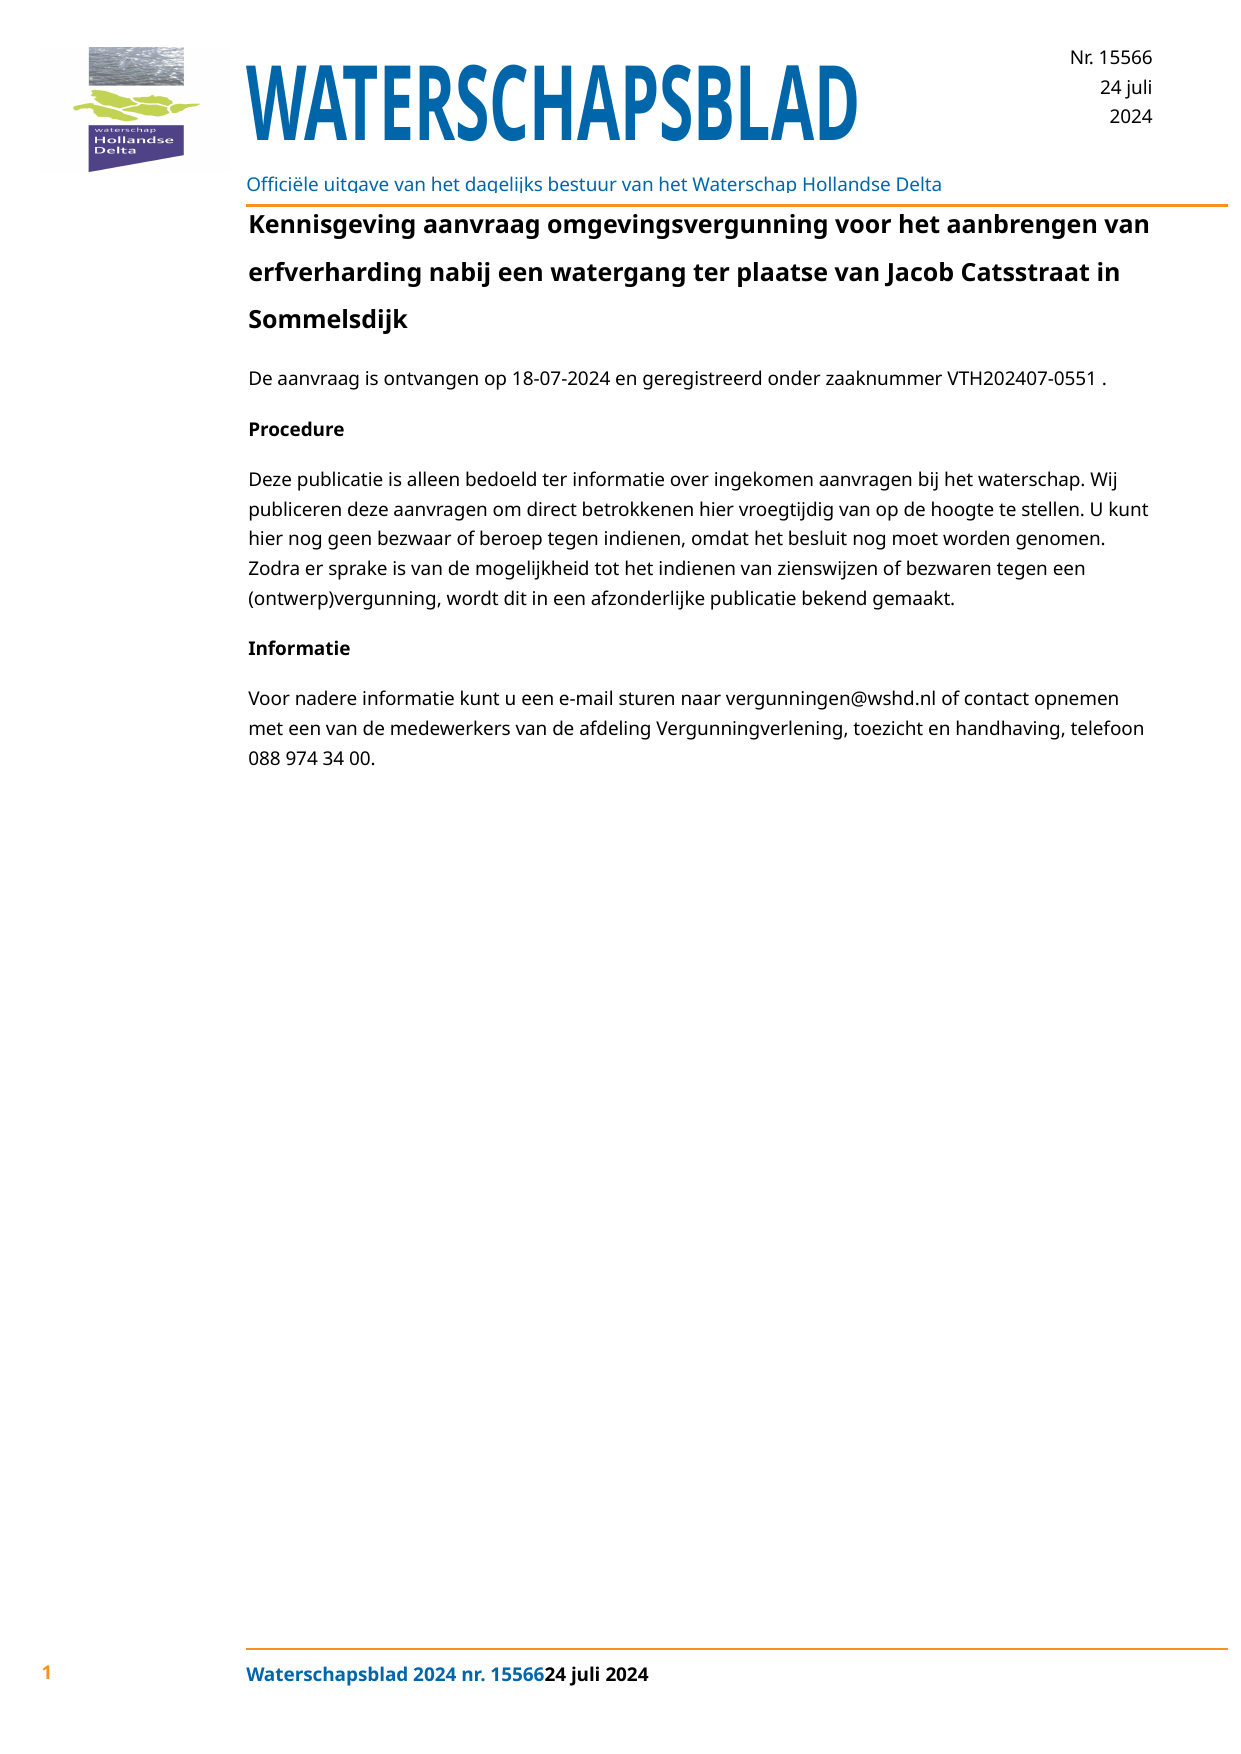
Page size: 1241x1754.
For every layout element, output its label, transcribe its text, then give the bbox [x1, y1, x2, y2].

text Informatie [248, 635, 1152, 661]
text De aanvraag is ontvangen op 18-07-2024 en geregistreerd onder zaaknummer VTH202407-0551 . [248, 366, 1152, 391]
text Kennisgeving aanvraag omgevingsvergunning voor het aanbrengen van erfverharding nabij een watergang ter plaatse van Jacob Catsstraat in Sommelsdijk [248, 207, 1152, 336]
text Procedure [248, 416, 1152, 442]
text Deze publicatie is alleen bedoeld ter informatie over ingekomen aanvragen bij het waterschap. Wij publiceren deze aanvragen om direct betrokkenen hier vroegtijdig van op de hoogte te stellen. U kunt hier nog geen bezwaar of beroep tegen indienen, omdat het besluit nog moet worden genomen. Zodra er sprake is van de mogelijkheid tot het indienen van zienswijzen of bezwaren tegen een (ontwerp)vergunning, wordt dit in een afzonderlijke publicatie bekend gemaakt. [248, 466, 1152, 610]
text Voor nadere informatie kunt u een e-mail sturen naar vergunningen@wshd.nl of contact opnemen met een van de medewerkers van de afdeling Vergunningverlening, toezicht en handhaving, telefoon 088 974 34 00. [248, 686, 1152, 770]
picture [41, 47, 231, 172]
